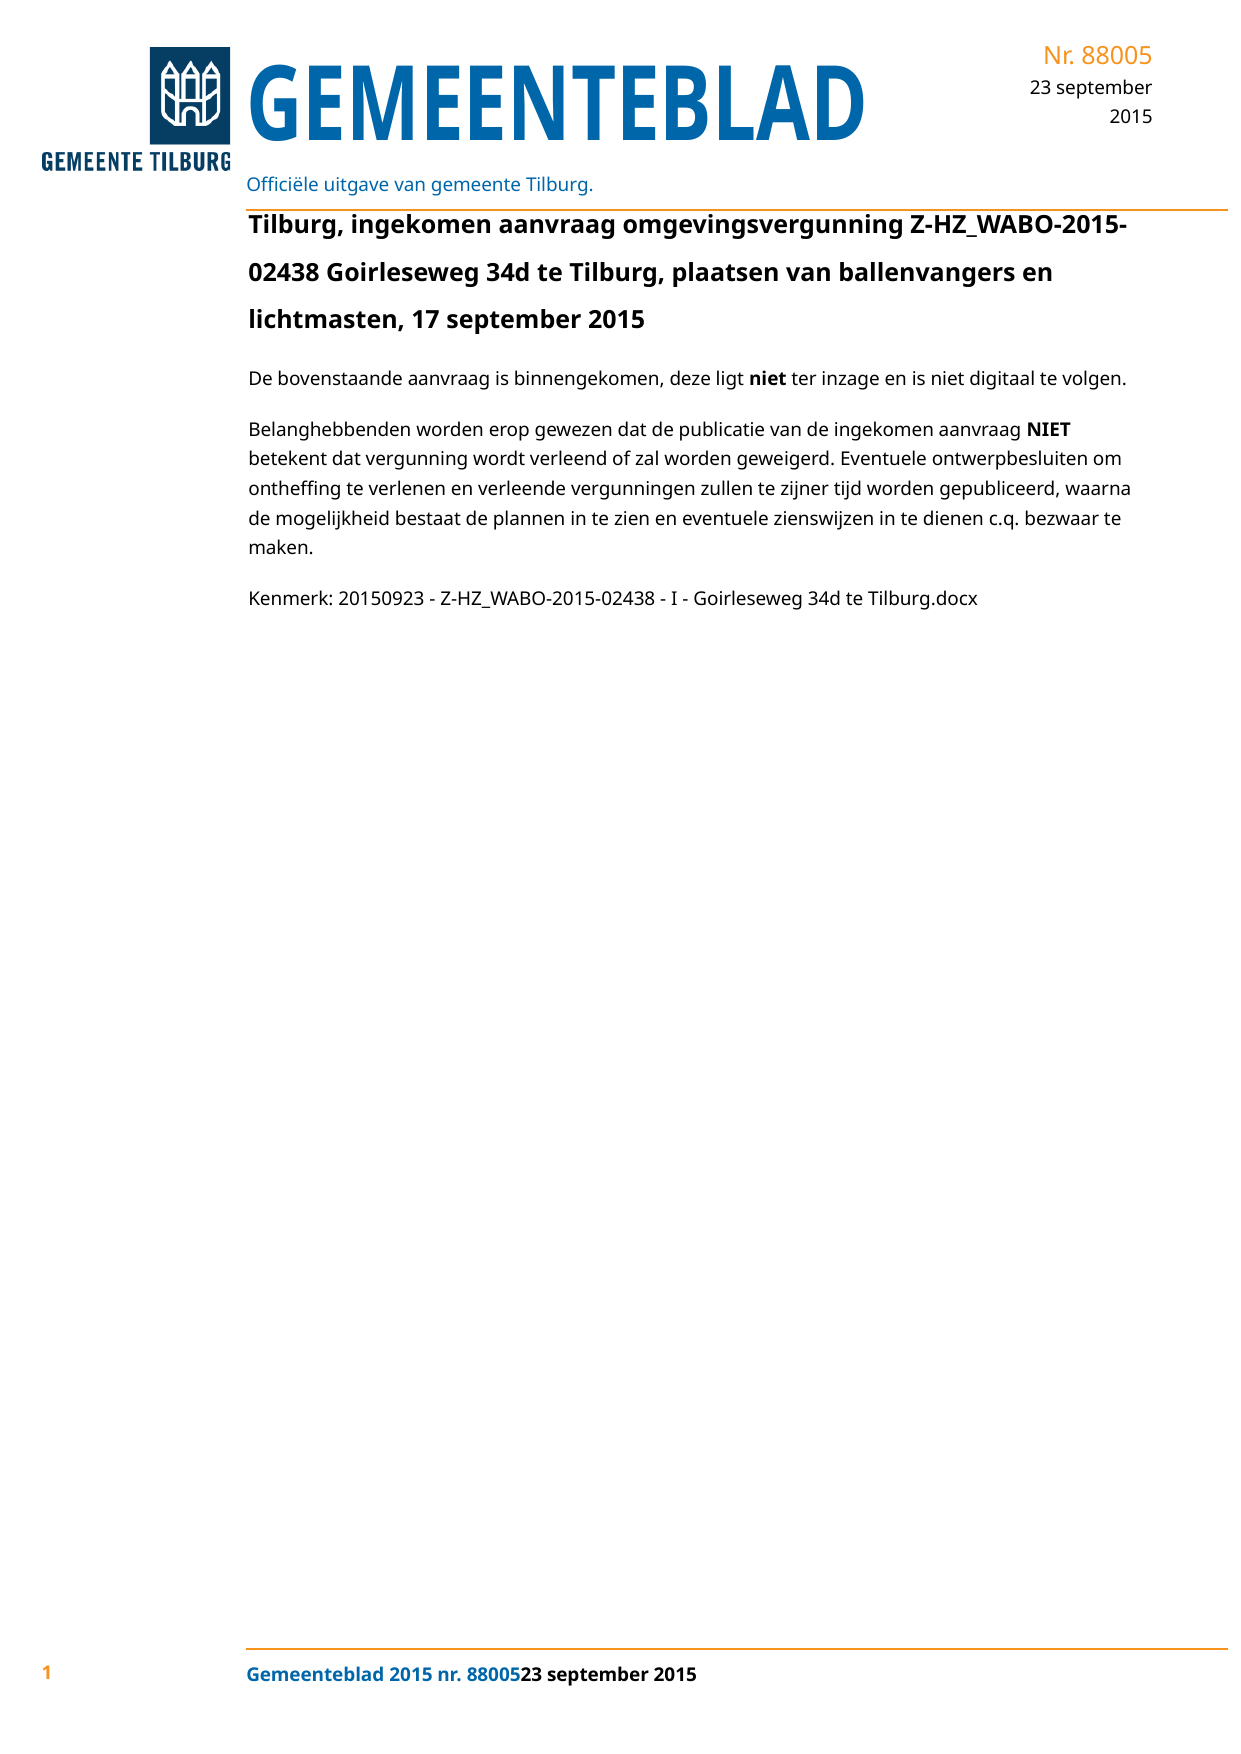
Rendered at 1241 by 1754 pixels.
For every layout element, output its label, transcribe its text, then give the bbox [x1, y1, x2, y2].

text Tilburg, ingekomen aanvraag omgevingsvergunning Z-HZ_WABO-2015-02438 Goirleseweg 34d te Tilburg, plaatsen van ballenvangers en lichtmasten, 17 september 2015 [248, 211, 1152, 336]
text Kenmerk: 20150923 - Z-HZ_WABO-2015-02438 - I - Goirleseweg 34d te Tilburg.docx [248, 585, 1152, 610]
text Belanghebbenden worden erop gewezen dat de publicatie van de ingekomen aanvraag NIET betekent dat vergunning wordt verleend of zal worden geweigerd. Eventuele ontwerpbesluiten om ontheffing te verlenen en verleende vergunningen zullen te zijner tijd worden gepubliceerd, waarna de mogelijkheid bestaat de plannen in te zien en eventuele zienswijzen in te dienen c.q. bezwaar te maken. [248, 416, 1152, 560]
text De bovenstaande aanvraag is binnengekomen, deze ligt niet ter inzage en is niet digitaal te volgen. [248, 366, 1152, 391]
picture [41, 47, 231, 172]
